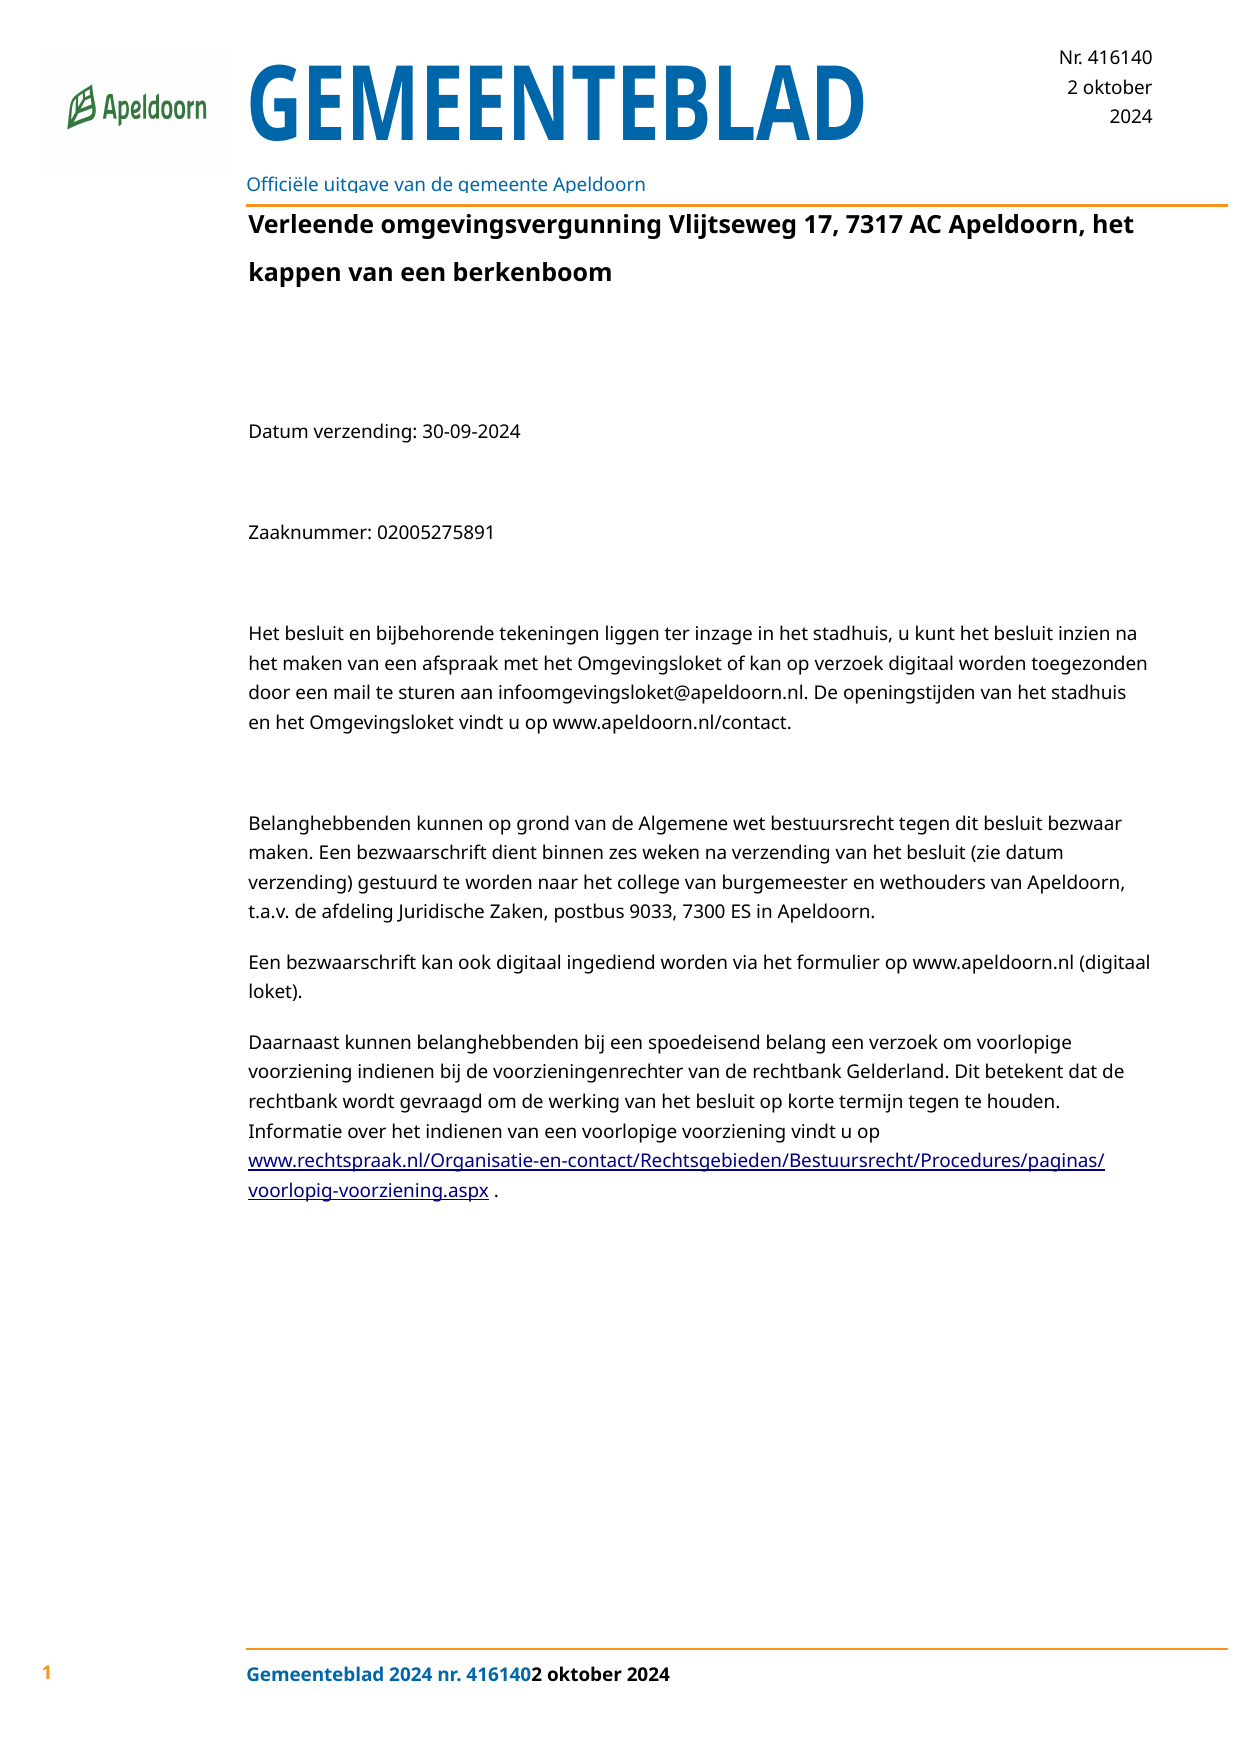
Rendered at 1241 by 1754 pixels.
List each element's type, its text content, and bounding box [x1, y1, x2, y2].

text Het besluit en bijbehorende tekeningen liggen ter inzage in het stadhuis, u kunt het besluit inzien na het maken van een afspraak met het Omgevingsloket of kan op verzoek digitaal worden toegezonden door een mail te sturen aan infoomgevingsloket@apeldoorn.nl. De openingstijden van het stadhuis en het Omgevingsloket vindt u op www.apeldoorn.nl/contact. [248, 620, 1152, 735]
text Zaaknummer: 02005275891 [248, 519, 1152, 545]
text Belanghebbenden kunnen op grond van de Algemene wet bestuursrecht tegen dit besluit bezwaar maken. Een bezwaarschrift dient binnen zes weken na verzending van het besluit (zie datum verzending) gestuurd te worden naar het college van burgemeester en wethouders van Apeldoorn, t.a.v. de afdeling Juridische Zaken, postbus 9033, 7300 ES in Apeldoorn. [248, 810, 1152, 924]
picture [41, 47, 231, 172]
text Daarnaast kunnen belanghebbenden bij een spoedeisend belang een verzoek om voorlopige voorziening indienen bij de voorzieningenrechter van de rechtbank Gelderland. Dit betekent dat de rechtbank wordt gevraagd om de werking van het besluit op korte termijn tegen te houden. Informatie over het indienen van een voorlopige voorziening vindt u op www.rechtspraak.nl/Organisatie-en-contact/Rechtsgebieden/Bestuursrecht/Procedures/paginas/voorlopig-voorziening.aspx . [248, 1029, 1152, 1203]
text Verleende omgevingsvergunning Vlijtseweg 17, 7317 AC Apeldoorn, het kappen van een berkenboom [248, 207, 1152, 288]
text Datum verzending: 30-09-2024 [248, 419, 1152, 444]
text Een bezwaarschrift kan ook digitaal ingediend worden via het formulier op www.apeldoorn.nl (digitaal loket). [248, 949, 1152, 1004]
